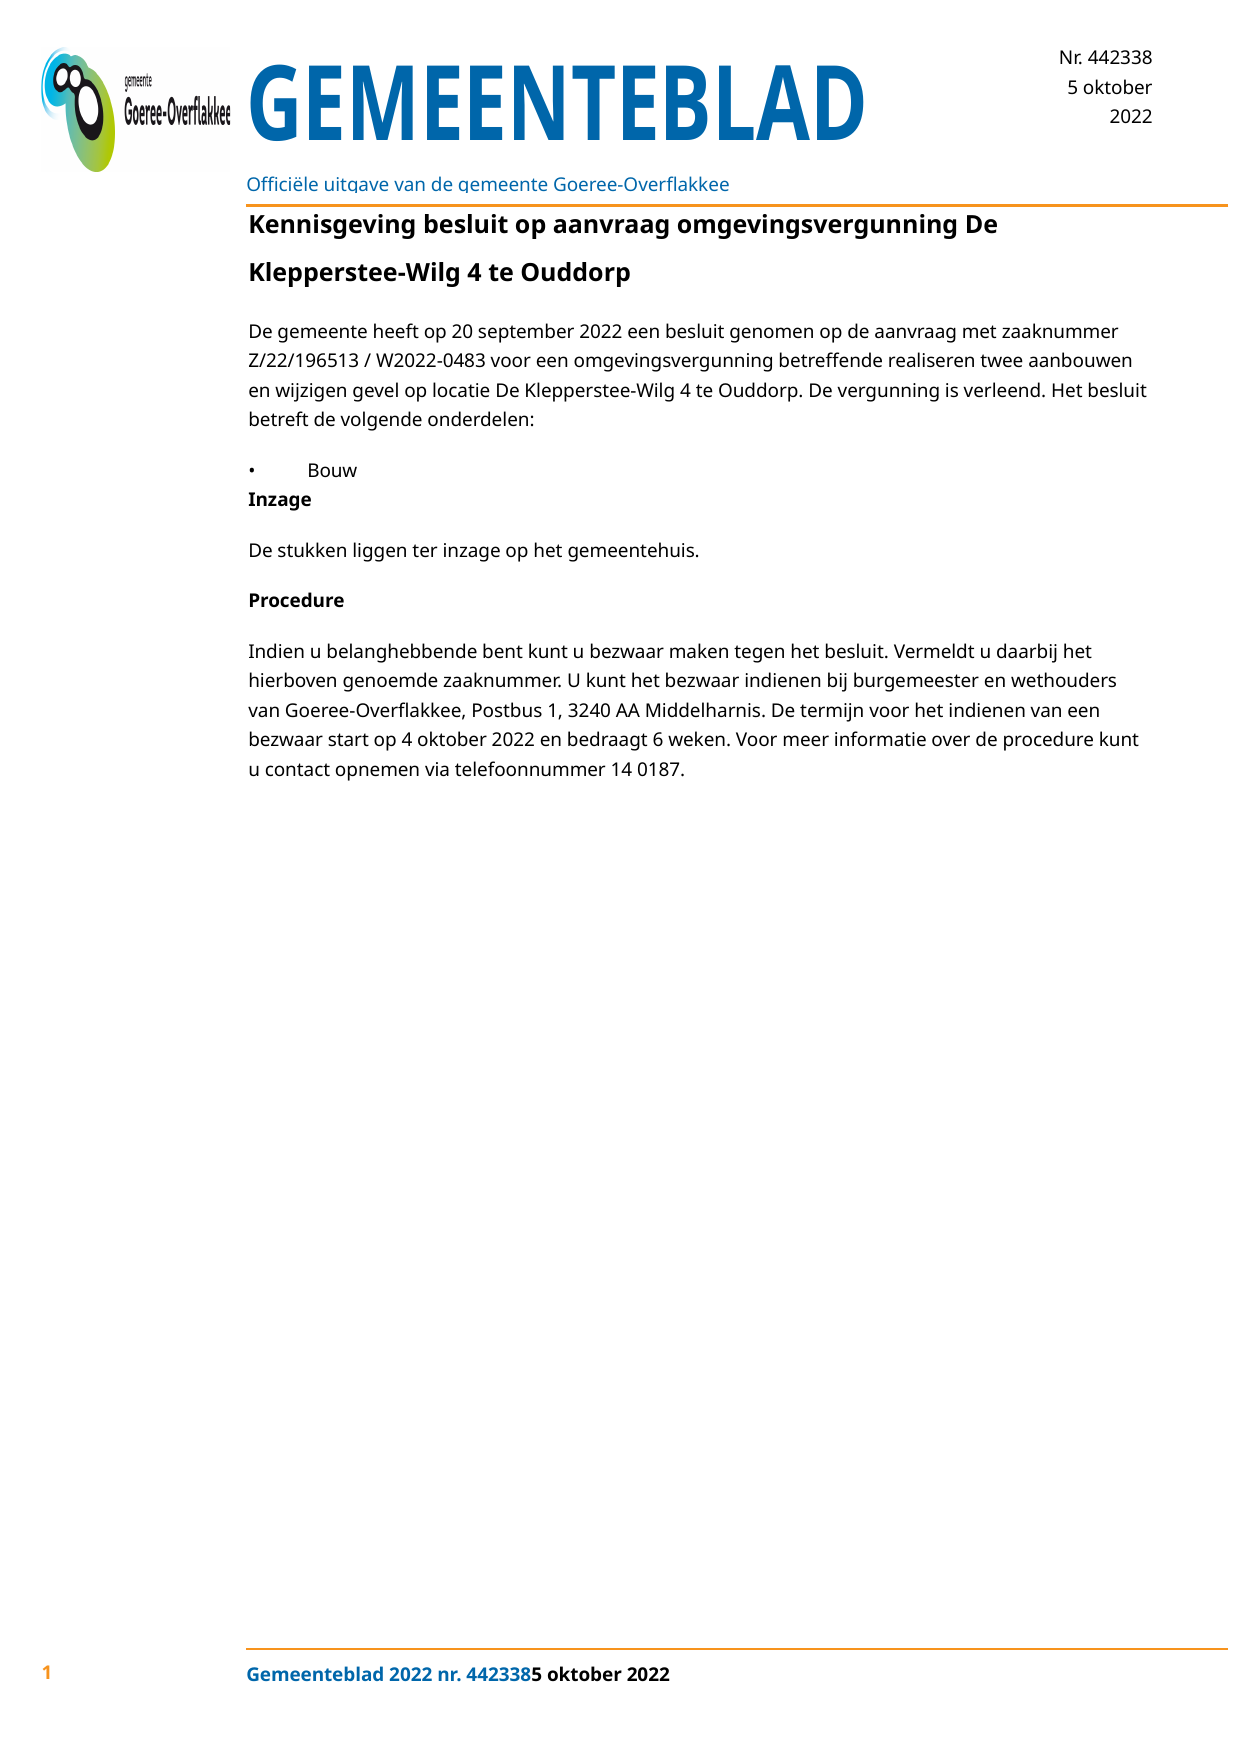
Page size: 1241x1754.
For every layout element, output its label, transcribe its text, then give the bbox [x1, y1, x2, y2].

text Indien u belanghebbende bent kunt u bezwaar maken tegen het besluit. Vermeldt u daarbij het hierboven genoemde zaaknummer. U kunt het bezwaar indienen bij burgemeester en wethouders van Goeree-Overflakkee, Postbus 1, 3240 AA Middelharnis. De termijn voor het indienen van een bezwaar start op 4 oktober 2022 en bedraagt 6 weken. Voor meer informatie over de procedure kunt u contact opnemen via telefoonnummer 14 0187. [248, 638, 1152, 782]
text Inzage [248, 487, 1152, 512]
picture [41, 47, 231, 172]
text De stukken liggen ter inzage op het gemeentehuis. [248, 537, 1152, 563]
text Procedure [248, 587, 1152, 613]
list Bouw [248, 457, 1152, 483]
text Kennisgeving besluit op aanvraag omgevingsvergunning De Klepperstee-Wilg 4 te Ouddorp [248, 207, 1152, 288]
text De gemeente heeft op 20 september 2022 een besluit genomen op de aanvraag met zaaknummer Z/22/196513 / W2022-0483 voor een omgevingsvergunning betreffende realiseren twee aanbouwen en wijzigen gevel op locatie De Klepperstee-Wilg 4 te Ouddorp. De vergunning is verleend. Het besluit betreft de volgende onderdelen: [248, 318, 1152, 432]
